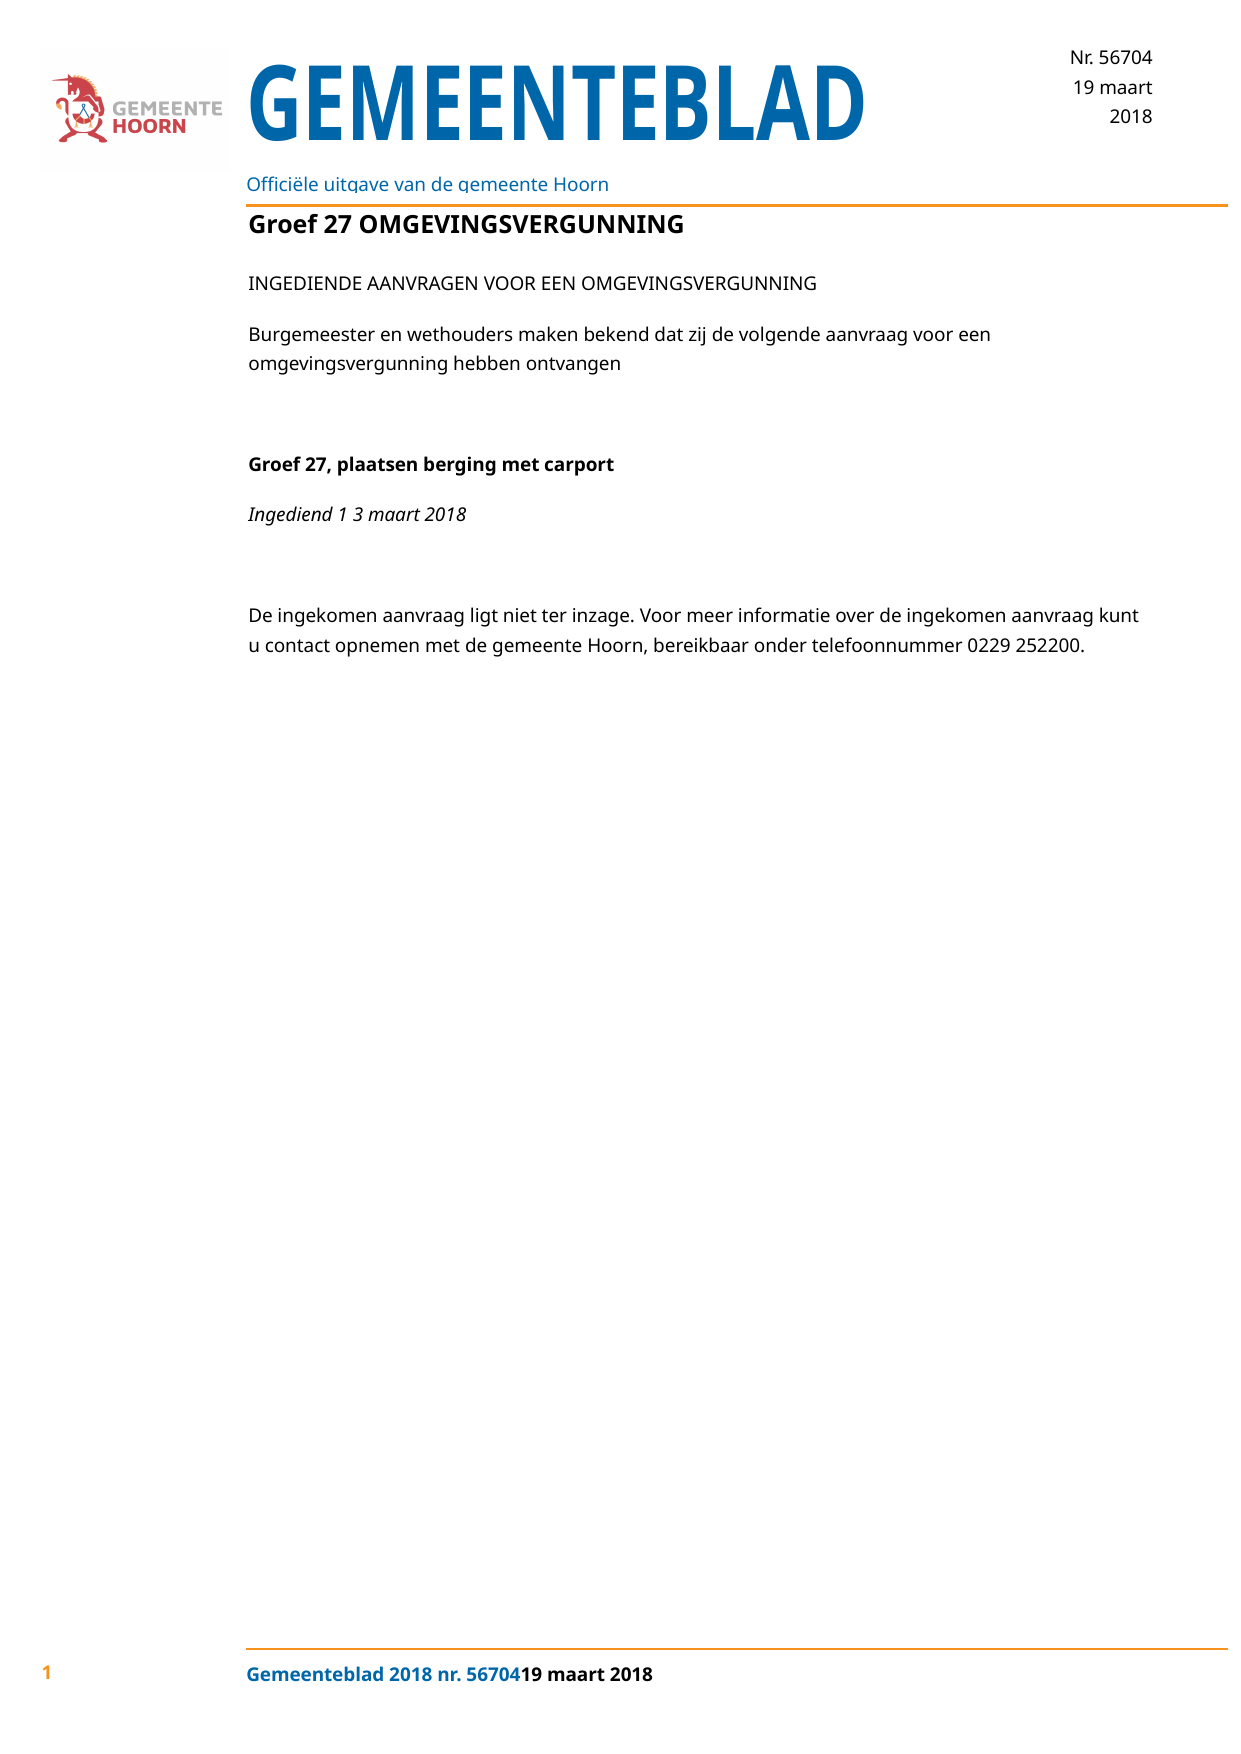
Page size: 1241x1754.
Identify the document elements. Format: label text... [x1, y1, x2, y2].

text INGEDIENDE AANVRAGEN VOOR EEN OMGEVINGSVERGUNNING [248, 270, 1152, 296]
text Burgemeester en wethouders maken bekend dat zij de volgende aanvraag voor een omgevingsvergunning hebben ontvangen [248, 321, 1152, 376]
picture [41, 47, 231, 172]
text Groef 27 OMGEVINGSVERGUNNING [248, 207, 1152, 241]
text Ingediend 1 3 maart 2018 [248, 502, 1152, 527]
text Groef 27, plaatsen berging met carport [248, 451, 1152, 477]
text De ingekomen aanvraag ligt niet ter inzage. Voor meer informatie over de ingekomen aanvraag kunt u contact opnemen met de gemeente Hoorn, bereikbaar onder telefoonnummer 0229 252200. [248, 602, 1152, 658]
